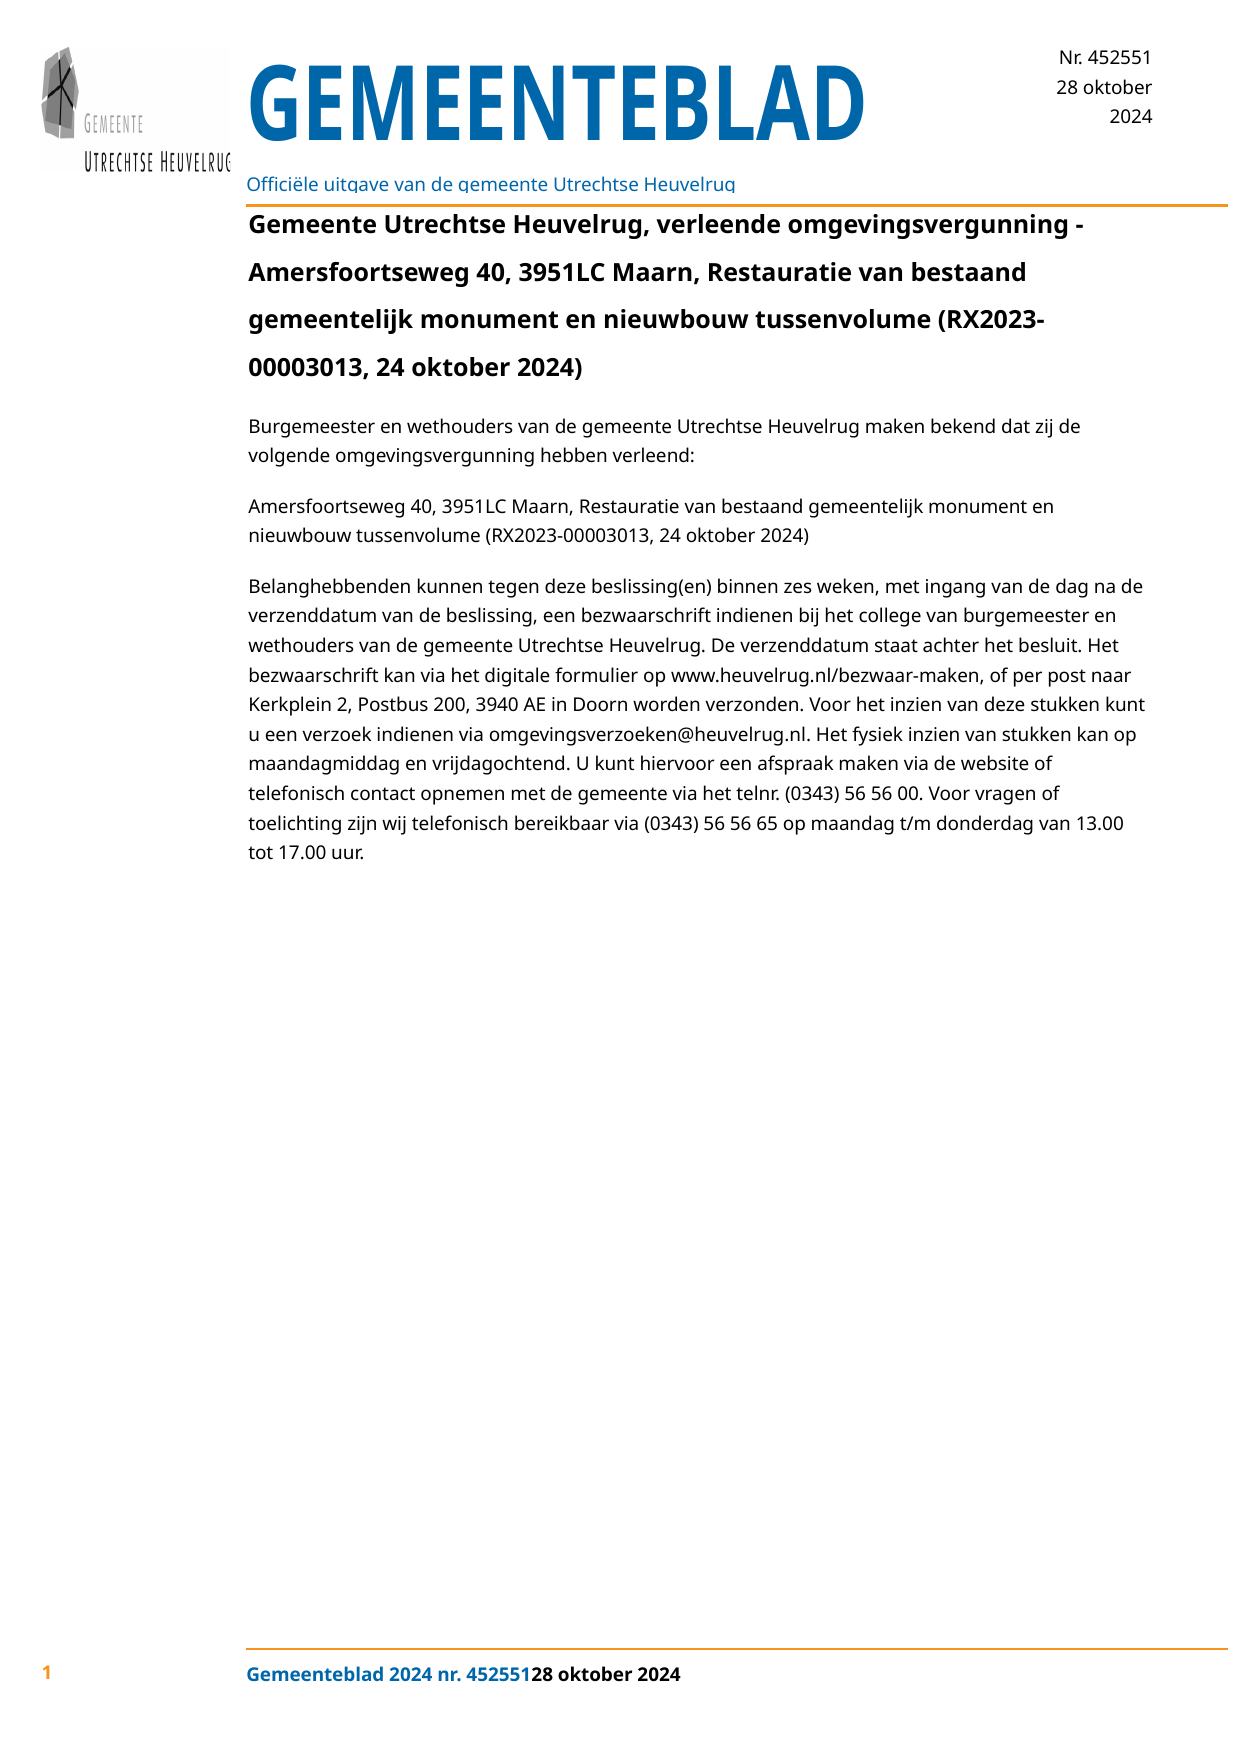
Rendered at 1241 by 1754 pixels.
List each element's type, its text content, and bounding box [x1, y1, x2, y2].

text Gemeente Utrechtse Heuvelrug, verleende omgevingsvergunning - Amersfoortseweg 40, 3951LC Maarn, Restauratie van bestaand gemeentelijk monument en nieuwbouw tussenvolume (RX2023-00003013, 24 oktober 2024) [248, 207, 1152, 384]
text Amersfoortseweg 40, 3951LC Maarn, Restauratie van bestaand gemeentelijk monument en nieuwbouw tussenvolume (RX2023-00003013, 24 oktober 2024) [248, 493, 1152, 548]
picture [41, 47, 231, 172]
text Belanghebbenden kunnen tegen deze beslissing(en) binnen zes weken, met ingang van de dag na de verzenddatum van de beslissing, een bezwaarschrift indienen bij het college van burgemeester en wethouders van de gemeente Utrechtse Heuvelrug. De verzenddatum staat achter het besluit. Het bezwaarschrift kan via het digitale formulier op www.heuvelrug.nl/bezwaar-maken, of per post naar Kerkplein 2, Postbus 200, 3940 AE in Doorn worden verzonden. Voor het inzien van deze stukken kunt u een verzoek indienen via omgevingsverzoeken@heuvelrug.nl. Het fysiek inzien van stukken kan op maandagmiddag en vrijdagochtend. U kunt hiervoor een afspraak maken via de website of telefonisch contact opnemen met de gemeente via het telnr. (0343) 56 56 00. Voor vragen of toelichting zijn wij telefonisch bereikbaar via (0343) 56 56 65 op maandag t/m donderdag van 13.00 tot 17.00 uur. [248, 573, 1152, 865]
text Burgemeester en wethouders van de gemeente Utrechtse Heuvelrug maken bekend dat zij de volgende omgevingsvergunning hebben verleend: [248, 413, 1152, 468]
